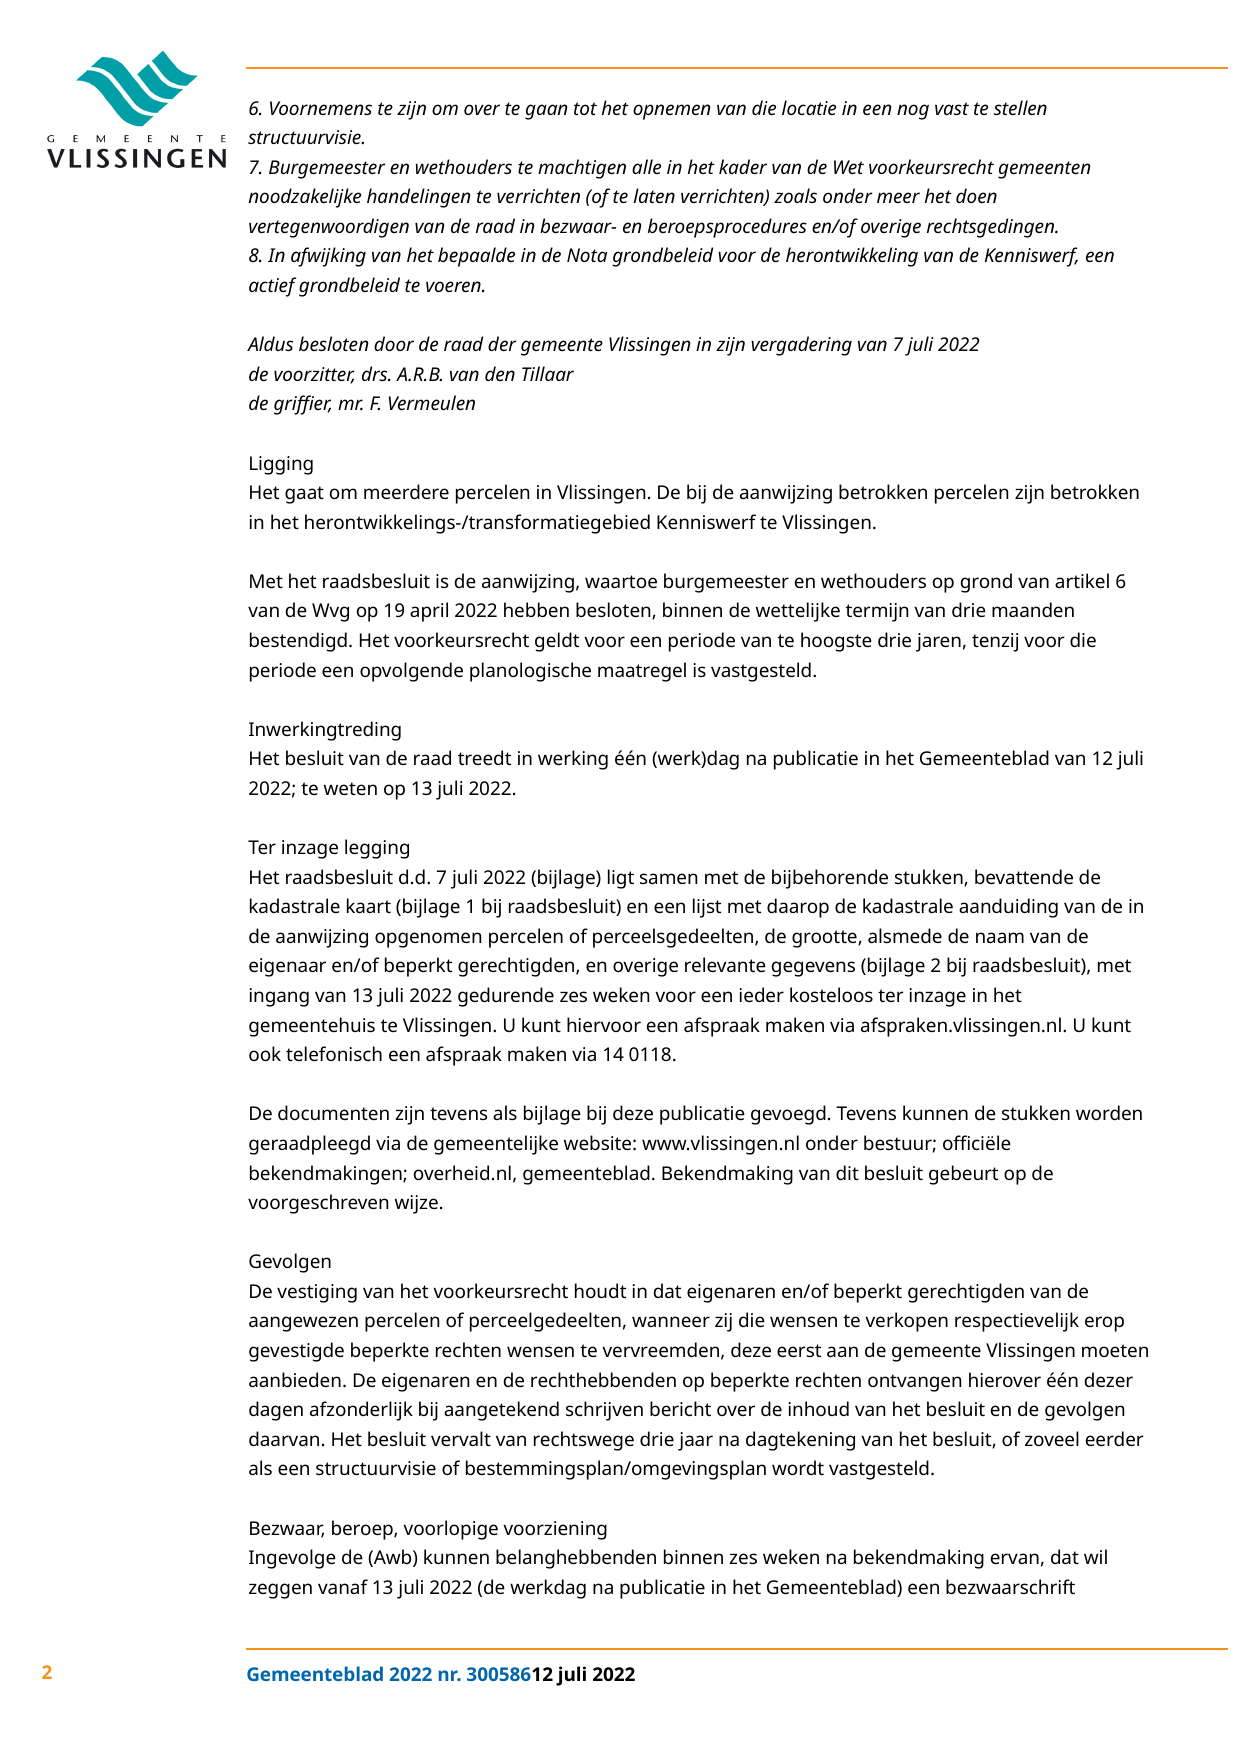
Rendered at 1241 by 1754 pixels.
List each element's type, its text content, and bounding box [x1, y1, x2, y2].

text De documenten zijn tevens als bijlage bij deze publicatie gevoegd. Tevens kunnen de stukken worden geraadpleegd via de gemeentelijke website: www.vlissingen.nl onder bestuur; officiële bekendmakingen; overheid.nl, gemeenteblad. Bekendmaking van dit besluit gebeurt op de voorgeschreven wijze. [248, 1101, 1152, 1215]
text Aldus besloten door de raad der gemeente Vlissingen in zijn vergadering van 7 juli 2022 [248, 331, 1152, 357]
text Ligging [248, 450, 1152, 476]
text 7. Burgemeester en wethouders te machtigen alle in het kader van de Wet voorkeursrecht gemeenten noodzakelijke handelingen te verrichten (of te laten verrichten) zoals onder meer het doen vertegenwoordigen van de raad in bezwaar- en beroepsprocedures en/of overige rechtsgedingen. [248, 154, 1152, 239]
text Met het raadsbesluit is de aanwijzing, waartoe burgemeester en wethouders op grond van artikel 6 van de Wvg op 19 april 2022 hebben besloten, binnen de wettelijke termijn van drie maanden bestendigd. Het voorkeursrecht geldt voor een periode van te hoogste drie jaren, tenzij voor die periode een opvolgende planologische maatregel is vastgesteld. [248, 568, 1152, 683]
picture [41, 47, 231, 172]
text Het besluit van de raad treedt in werking één (werk)dag na publicatie in het Gemeenteblad van 12 juli 2022; te weten op 13 juli 2022. [248, 746, 1152, 801]
text Bezwaar, beroep, voorlopige voorziening [248, 1515, 1152, 1541]
text de voorzitter, drs. A.R.B. van den Tillaar [248, 361, 1152, 387]
text 8. In afwijking van het bepaalde in de Nota grondbeleid voor de herontwikkeling van de Kenniswerf, een actief grondbeleid te voeren. [248, 243, 1152, 298]
text Inwerkingtreding [248, 716, 1152, 742]
text Het gaat om meerdere percelen in Vlissingen. De bij de aanwijzing betrokken percelen zijn betrokken in het herontwikkelings-/transformatiegebied Kenniswerf te Vlissingen. [248, 479, 1152, 535]
text Gevolgen [248, 1248, 1152, 1274]
text De vestiging van het voorkeursrecht houdt in dat eigenaren en/of beperkt gerechtigden van de aangewezen percelen of perceelgedeelten, wanneer zij die wensen te verkopen respectievelijk erop gevestigde beperkte rechten wensen te vervreemden, deze eerst aan de gemeente Vlissingen moeten aanbieden. De eigenaren en de rechthebbenden op beperkte rechten ontvangen hierover één dezer dagen afzonderlijk bij aangetekend schrijven bericht over de inhoud van het besluit en de gevolgen daarvan. Het besluit vervalt van rechtswege drie jaar na dagtekening van het besluit, of zoveel eerder als een structuurvisie of bestemmingsplan/omgevingsplan wordt vastgesteld. [248, 1278, 1152, 1481]
text de griffier, mr. F. Vermeulen [248, 391, 1152, 416]
text Het raadsbesluit d.d. 7 juli 2022 (bijlage) ligt samen met de bijbehorende stukken, bevattende de kadastrale kaart (bijlage 1 bij raadsbesluit) en een lijst met daarop de kadastrale aanduiding van de in de aanwijzing opgenomen percelen of perceelsgedeelten, de grootte, alsmede de naam van de eigenaar en/of beperkt gerechtigden, en overige relevante gegevens (bijlage 2 bij raadsbesluit), met ingang van 13 juli 2022 gedurende zes weken voor een ieder kosteloos ter inzage in het gemeentehuis te Vlissingen. U kunt hiervoor een afspraak maken via afspraken.vlissingen.nl. U kunt ook telefonisch een afspraak maken via 14 0118. [248, 864, 1152, 1067]
text Ter inzage legging [248, 834, 1152, 860]
text Ingevolge de (Awb) kunnen belanghebbenden binnen zes weken na bekendmaking ervan, dat wil zeggen vanaf 13 juli 2022 (de werkdag na publicatie in het Gemeenteblad) een bezwaarschrift [248, 1544, 1152, 1600]
text 6. Voornemens te zijn om over te gaan tot het opnemen van die locatie in een nog vast te stellen structuurvisie. [248, 95, 1152, 150]
